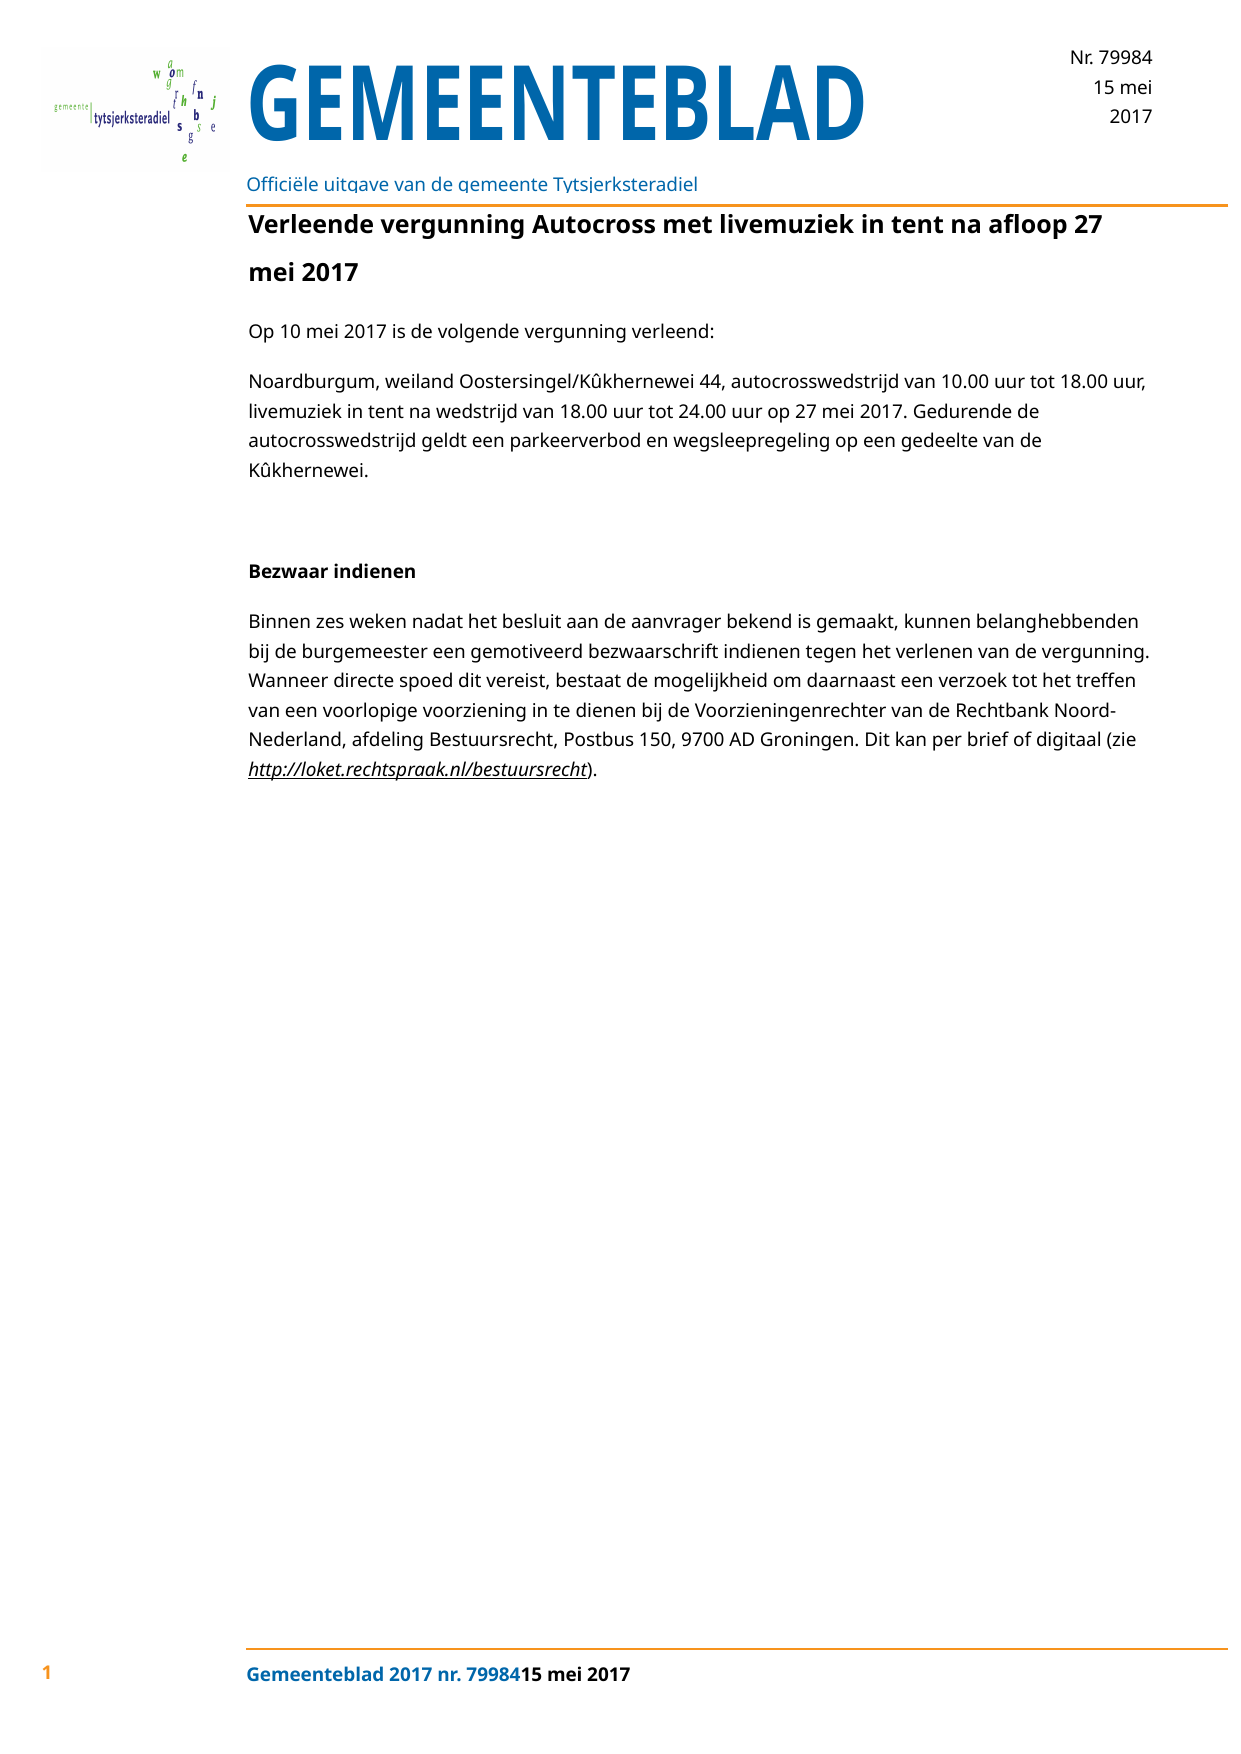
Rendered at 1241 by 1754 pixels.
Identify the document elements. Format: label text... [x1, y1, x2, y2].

text Op 10 mei 2017 is de volgende vergunning ver­leend: [248, 318, 1152, 344]
text Verleende vergunning Autocross met livemuziek in tent na afloop 27 mei 2017 [248, 207, 1152, 288]
text Noardburgum, weiland Oostersingel/Kûkhernewei 44, autocrosswedstrijd van 10.00 uur tot 18.00 uur, livemuziek in tent na wedstrijd van 18.00 uur tot 24.00 uur op 27 mei 2017. Gedurende de autocrosswedstrijd geldt een parkeerverbod en wegsleepregeling op een gedeelte van de Kûkhernewei. [248, 368, 1152, 483]
picture [41, 47, 231, 172]
text Bezwaar indienen [248, 558, 1152, 584]
text Binnen zes weken nadat het besluit aan de aanvrager bekend is gemaakt, kunnen belang­hebbenden bij de burgemeester een gemotiveerd bezwaarschrift indienen tegen het verlenen van de ver­gunning. Wanneer directe spoed dit vereist, bestaat de mogelijkheid om daarnaast een verzoek tot het treffen van een voorlopige voorziening in te dienen bij de Voorzieningenrechter van de Rechtbank Noord-Nederland, afdeling Bestuursrecht, Postbus 150, 9700 AD Groningen. Dit kan per brief of digitaal (zie http://loket.rechtspraak.nl/bestuursrecht). [248, 608, 1152, 782]
